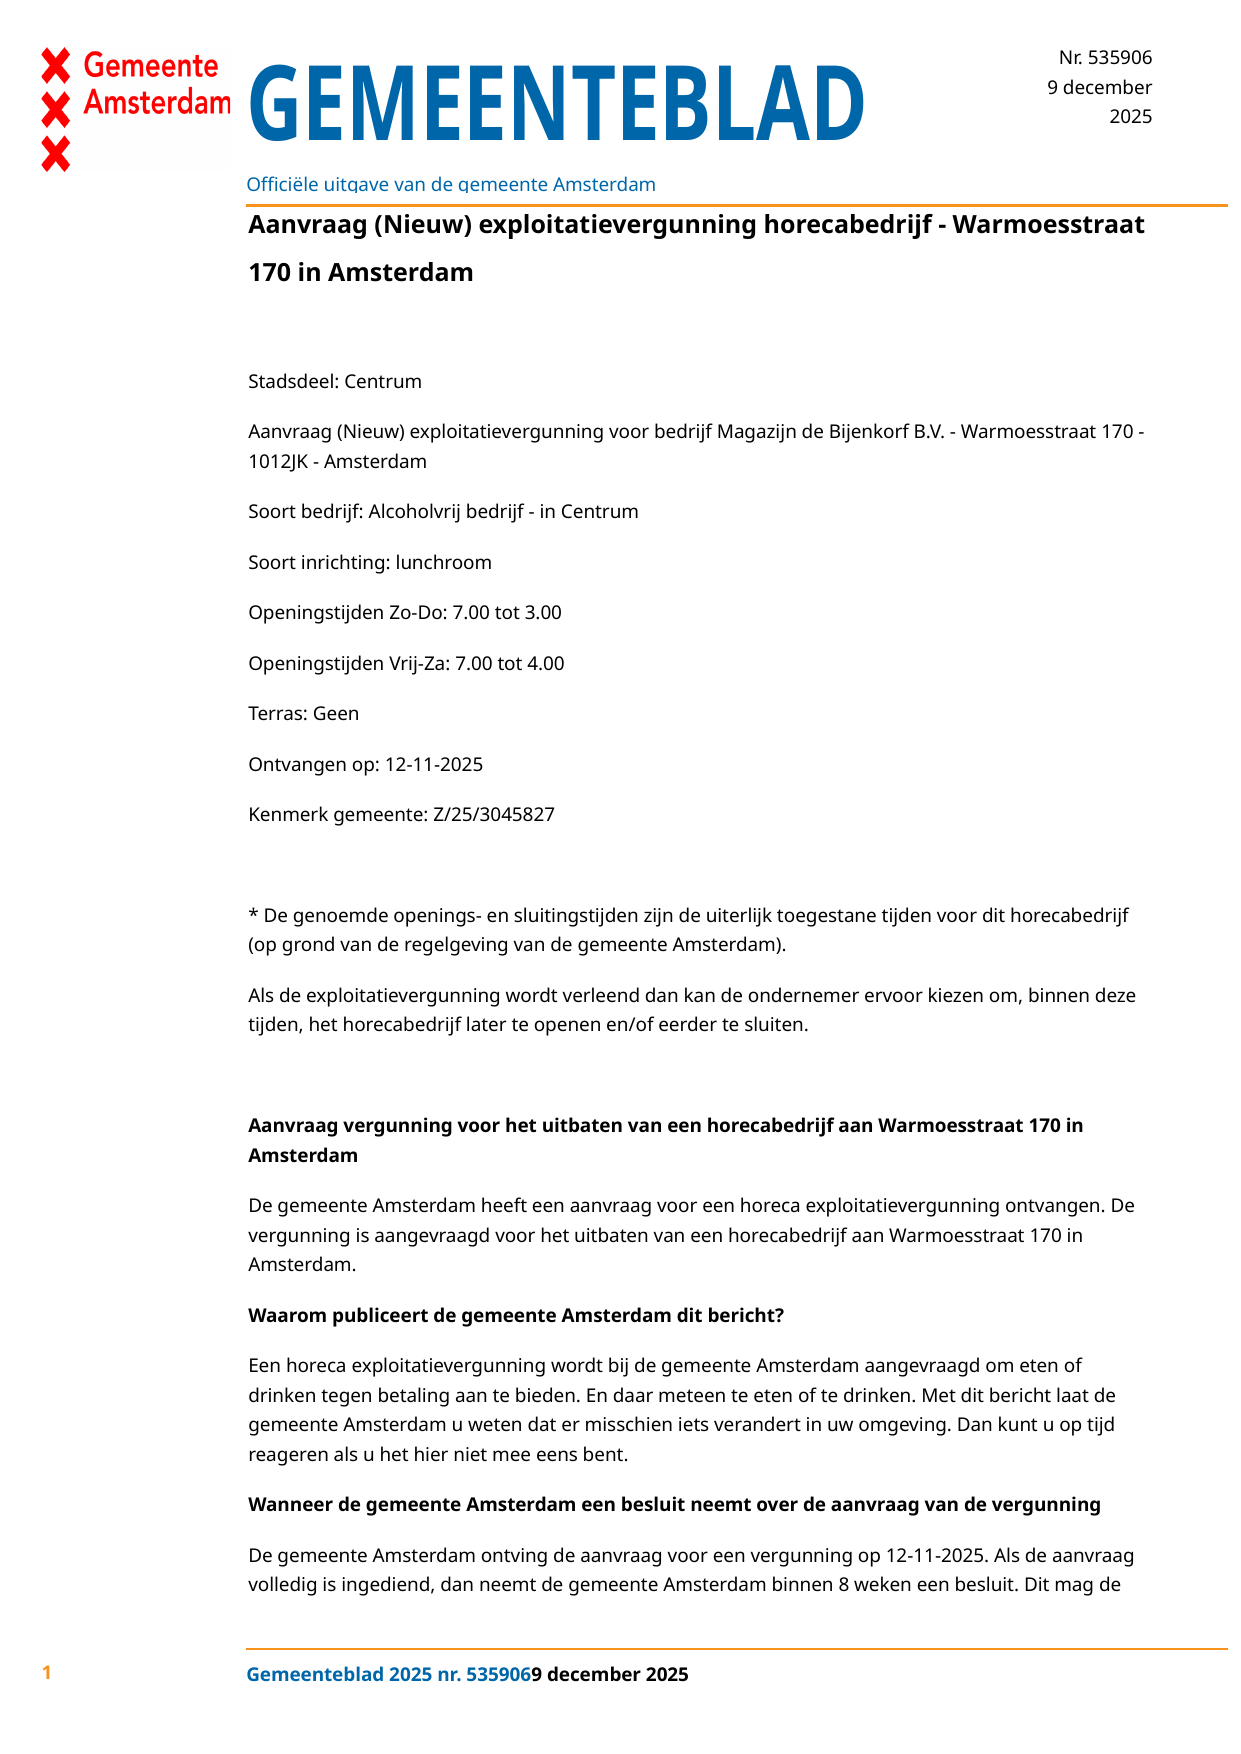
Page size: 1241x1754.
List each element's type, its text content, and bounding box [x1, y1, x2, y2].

picture [41, 47, 231, 172]
text Terras: Geen [248, 700, 1152, 726]
text Openingstijden Zo-Do: 7.00 tot 3.00 [248, 599, 1152, 625]
text Waarom publiceert de gemeente Amsterdam dit bericht? [248, 1302, 1152, 1328]
text Soort bedrijf: Alcoholvrij bedrijf - in Centrum [248, 499, 1152, 524]
text Aanvraag vergunning voor het uitbaten van een horecabedrijf aan Warmoesstraat 170 in Amsterdam [248, 1112, 1152, 1168]
text * De genoemde openings- en sluitingstijden zijn de uiterlijk toegestane tijden voor dit horecabedrijf (op grond van de regelgeving van de gemeente Amsterdam). [248, 902, 1152, 957]
text De gemeente Amsterdam heeft een aanvraag voor een horeca exploitatievergunning ontvangen. De vergunning is aangevraagd voor het uitbaten van een horecabedrijf aan Warmoesstraat 170 in Amsterdam. [248, 1192, 1152, 1277]
text Als de exploitatievergunning wordt verleend dan kan de ondernemer ervoor kiezen om, binnen deze tijden, het horecabedrijf later te openen en/of eerder te sluiten. [248, 982, 1152, 1037]
text Stadsdeel: Centrum [248, 368, 1152, 394]
text Kenmerk gemeente: Z/25/3045827 [248, 801, 1152, 827]
text Soort inrichting: lunchroom [248, 549, 1152, 575]
text Aanvraag (Nieuw) exploitatievergunning voor bedrijf Magazijn de Bijenkorf B.V. - Warmoesstraat 170 - 1012JK - Amsterdam [248, 419, 1152, 474]
text Openingstijden Vrij-Za: 7.00 tot 4.00 [248, 650, 1152, 676]
text Wanneer de gemeente Amsterdam een besluit neemt over de aanvraag van de vergunning [248, 1492, 1152, 1517]
text Een horeca exploitatievergunning wordt bij de gemeente Amsterdam aangevraagd om eten of drinken tegen betaling aan te bieden. En daar meteen te eten of te drinken. Met dit bericht laat de gemeente Amsterdam u weten dat er misschien iets verandert in uw omgeving. Dan kunt u op tijd reageren als u het hier niet mee eens bent. [248, 1352, 1152, 1467]
text Aanvraag (Nieuw) exploitatievergunning horecabedrijf - Warmoesstraat 170 in Amsterdam [248, 207, 1152, 288]
text Ontvangen op: 12-11-2025 [248, 751, 1152, 777]
text De gemeente Amsterdam ontving de aanvraag voor een vergunning op 12-11-2025. Als de aanvraag volledig is ingediend, dan neemt de gemeente Amsterdam binnen 8 weken een besluit. Dit mag de [248, 1542, 1152, 1597]
